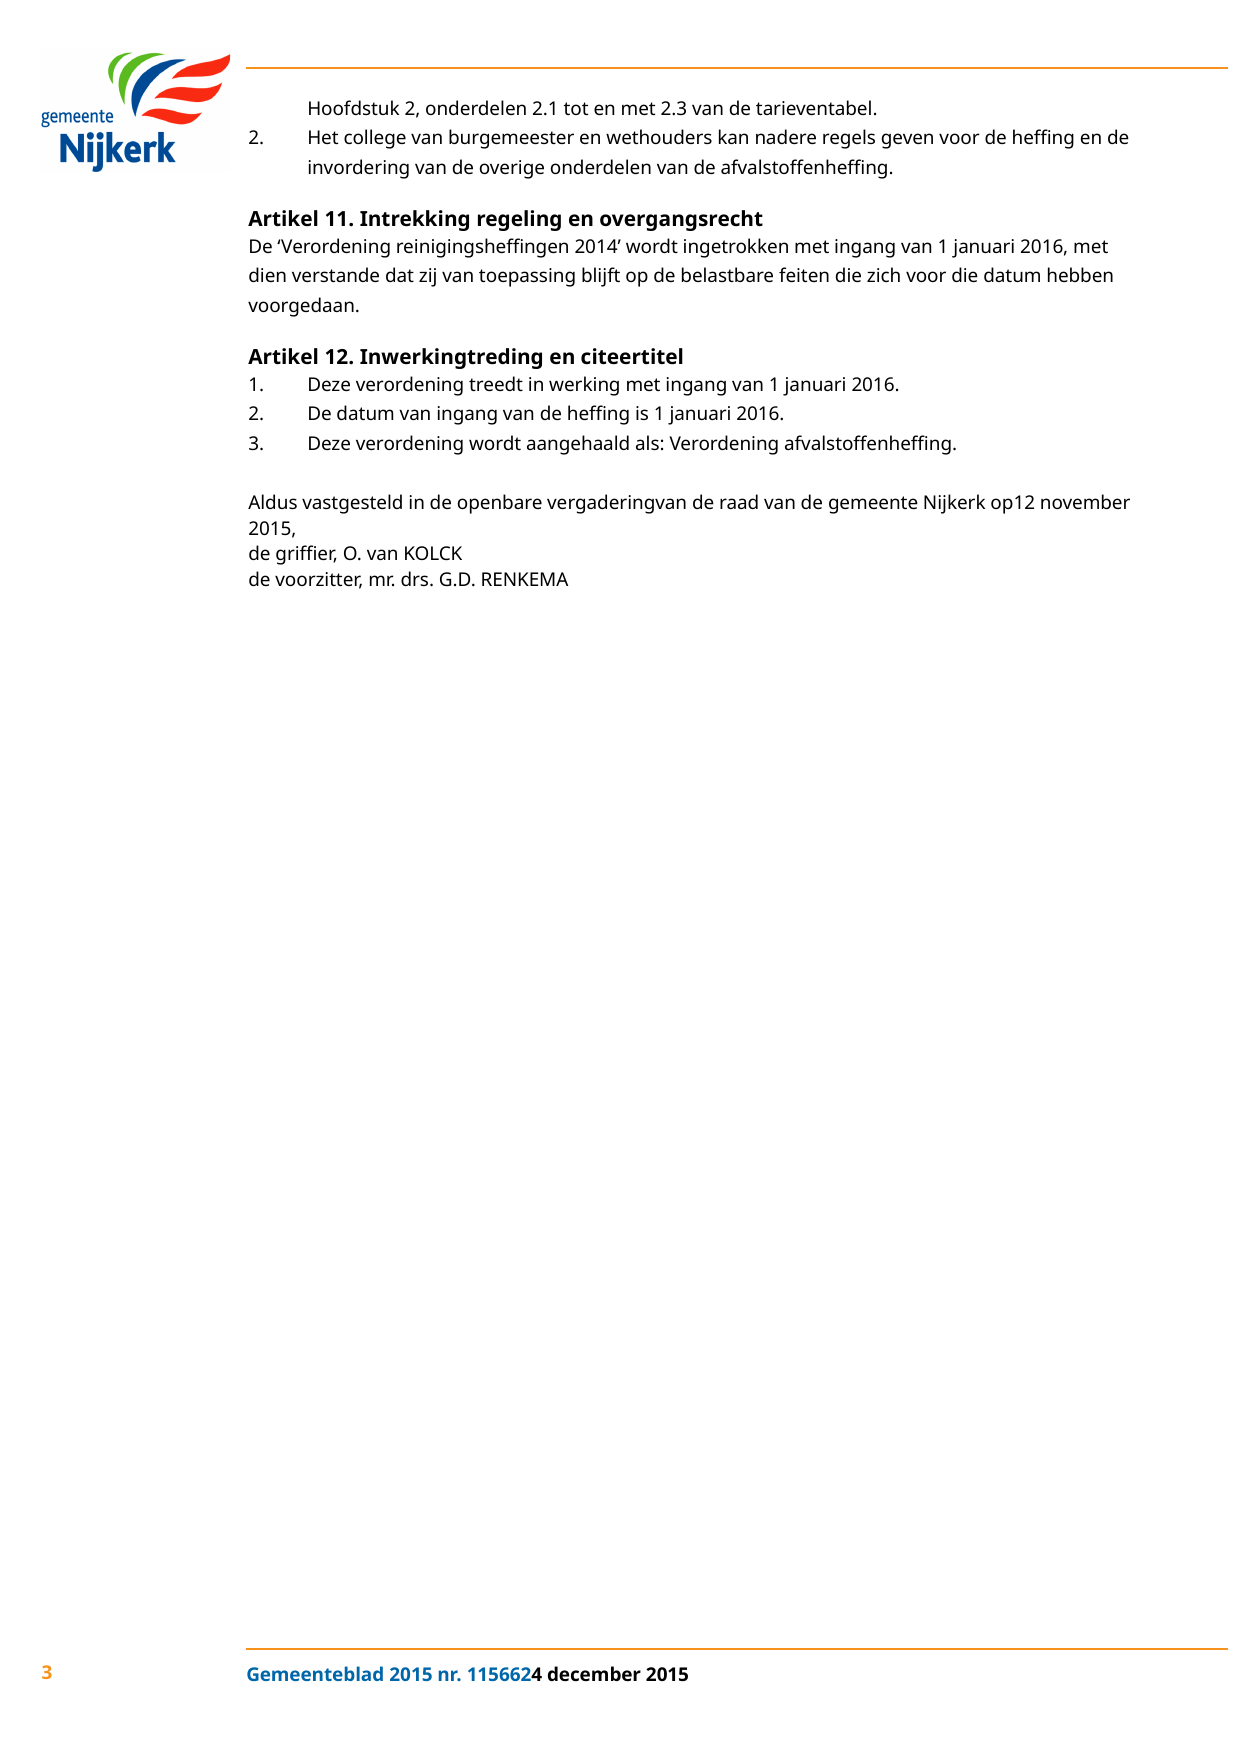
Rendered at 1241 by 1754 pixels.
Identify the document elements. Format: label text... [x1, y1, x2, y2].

text de griffier, O. van KOLCK [248, 541, 1152, 566]
text Artikel 12. Inwerkingtreding en citeertitel [248, 342, 1152, 371]
list De datum van ingang van de heffing is 1 januari 2016. [248, 400, 1152, 426]
picture [41, 47, 231, 172]
list Hoofdstuk 2, onderdelen 2.1 tot en met 2.3 van de tarieventabel. [248, 95, 1152, 121]
text Artikel 11. Intrekking regeling en overgangsrecht [248, 204, 1152, 233]
text De ‘Verordening reinigingsheffingen 2014’ wordt ingetrokken met ingang van 1 januari 2016, met dien verstande dat zij van toepassing blijft op de belastbare feiten die zich voor die datum hebben voorgedaan. [248, 233, 1152, 318]
list Deze verordening treedt in werking met ingang van 1 januari 2016. [248, 371, 1152, 397]
text Aldus vastgesteld in de openbare vergaderingvan de raad van de gemeente Nijkerk op12 november 2015, [248, 489, 1152, 541]
list Het college van burgemeester en wethouders kan nadere regels geven voor de heffing en de invordering van de overige onderdelen van de afvalstoffenheffing. [248, 124, 1152, 180]
list Deze verordening wordt aangehaald als: Verordening afvalstoffenheffing. [248, 430, 1152, 456]
text de voorzitter, mr. drs. G.D. RENKEMA [248, 566, 1152, 592]
